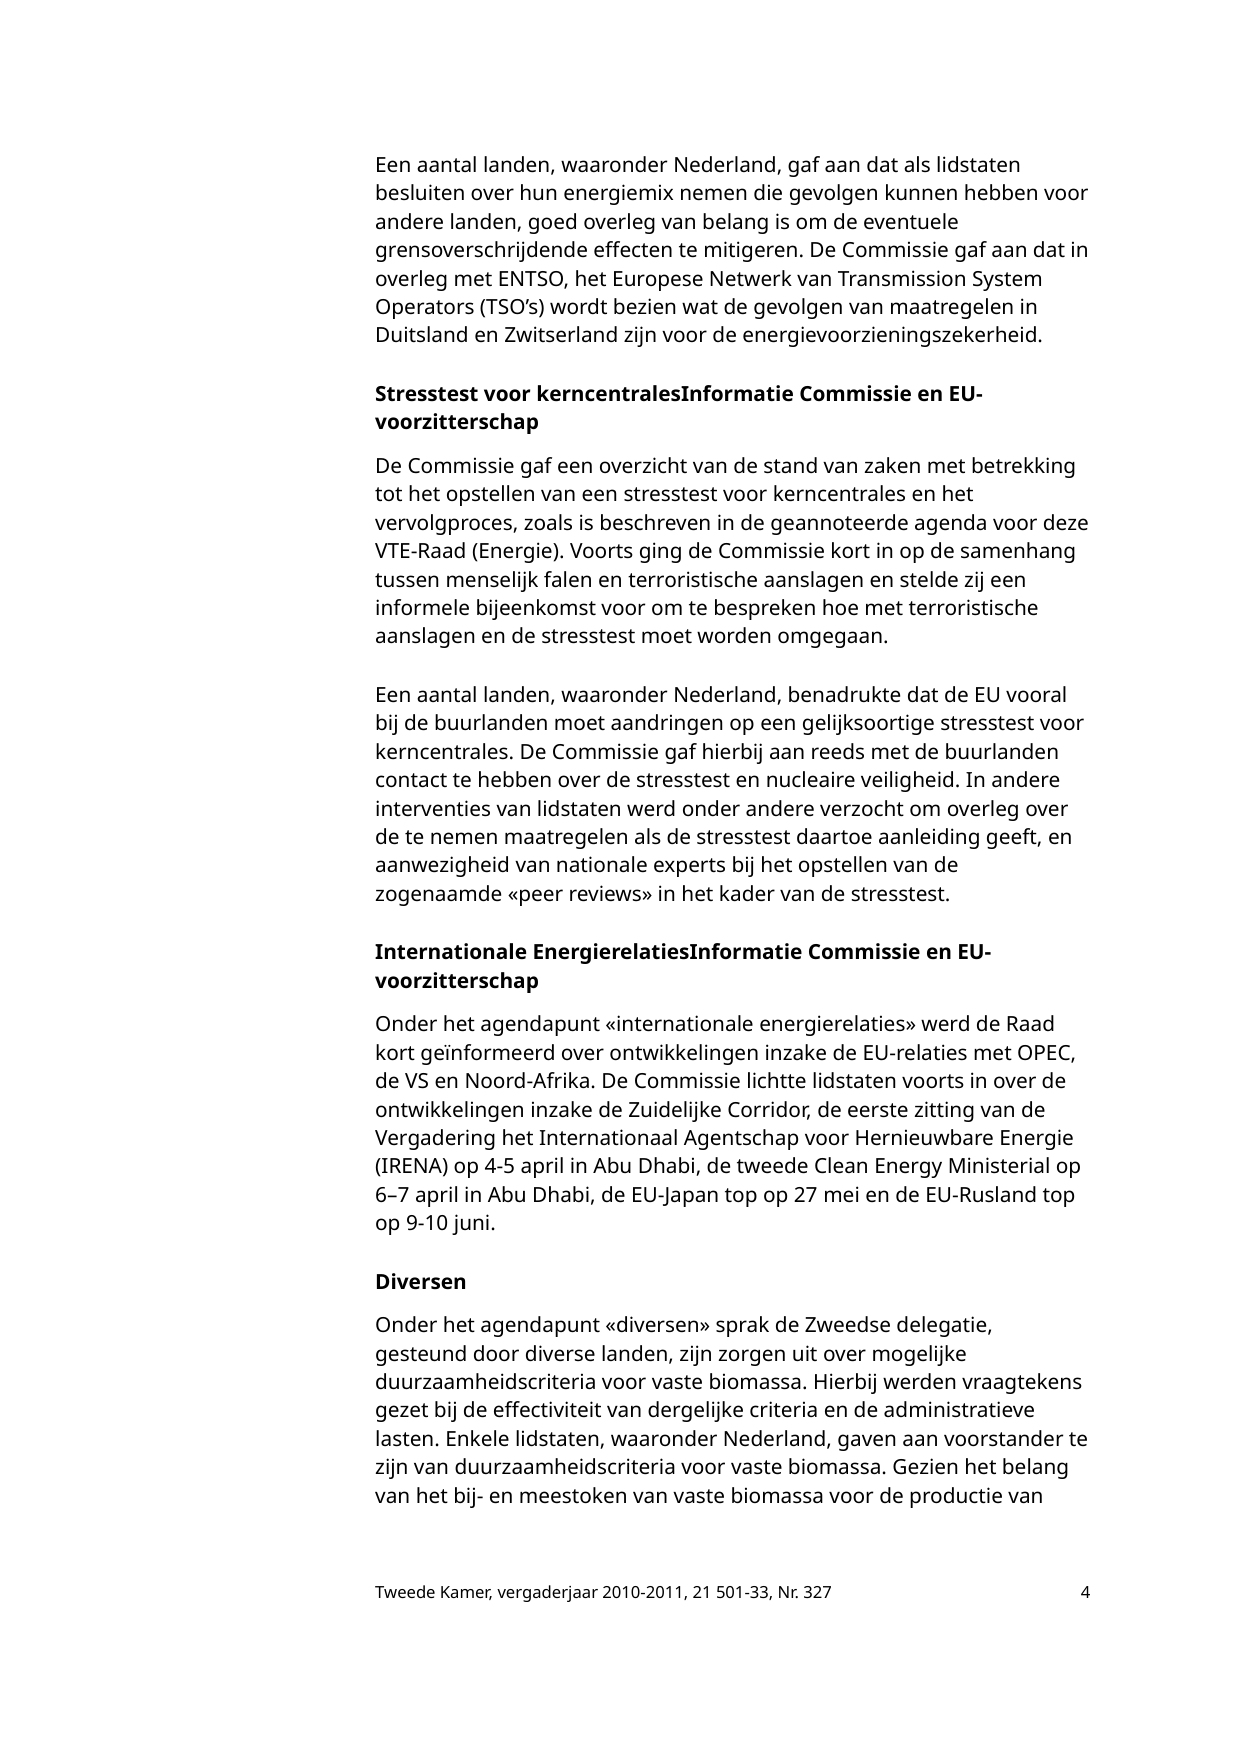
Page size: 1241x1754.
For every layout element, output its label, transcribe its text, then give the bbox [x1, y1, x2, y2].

text Stresstest voor kerncentralesInformatie Commissie en EU-voorzitterschap [375, 379, 1090, 436]
text Onder het agendapunt «diversen» sprak de Zweedse delegatie, gesteund door diverse landen, zijn zorgen uit over mogelijke duurzaamheidscriteria voor vaste biomassa. Hierbij werden vraagtekens gezet bij de effectiviteit van dergelijke criteria en de administratieve lasten. Enkele lidstaten, waaronder Nederland, gaven aan voorstander te zijn van duurzaamheidscriteria voor vaste biomassa. Gezien het belang van het bij- en meestoken van vaste biomassa voor de productie van [375, 1310, 1090, 1509]
text Onder het agendapunt «internationale energierelaties» werd de Raad kort geïnformeerd over ontwikkelingen inzake de EU-relaties met OPEC, de VS en Noord-Afrika. De Commissie lichtte lidstaten voorts in over de ontwikkelingen inzake de Zuidelijke Corridor, de eerste zitting van de Vergadering het Internationaal Agentschap voor Hernieuwbare Energie (IRENA) op 4-5 april in Abu Dhabi, de tweede Clean Energy Ministerial op 6–7 april in Abu Dhabi, de EU-Japan top op 27 mei en de EU-Rusland top op 9-10 juni. [375, 1009, 1090, 1237]
text Diversen [375, 1267, 1090, 1295]
text De Commissie gaf een overzicht van de stand van zaken met betrekking tot het opstellen van een stresstest voor kerncentrales en het vervolgproces, zoals is beschreven in de geannoteerde agenda voor deze VTE-Raad (Energie). Voorts ging de Commissie kort in op de samenhang tussen menselijk falen en terroristische aanslagen en stelde zij een informele bijeenkomst voor om te bespreken hoe met terroristische aanslagen en de stresstest moet worden omgegaan. [375, 451, 1090, 650]
text Een aantal landen, waaronder Nederland, benadrukte dat de EU vooral bij de buurlanden moet aandringen op een gelijksoortige stresstest voor kerncentrales. De Commissie gaf hierbij aan reeds met de buurlanden contact te hebben over de stresstest en nucleaire veiligheid. In andere interventies van lidstaten werd onder andere verzocht om overleg over de te nemen maatregelen als de stresstest daartoe aanleiding geeft, en aanwezigheid van nationale experts bij het opstellen van de zogenaamde «peer reviews» in het kader van de stresstest. [375, 680, 1090, 907]
text Een aantal landen, waaronder Nederland, gaf aan dat als lidstaten besluiten over hun energiemix nemen die gevolgen kunnen hebben voor andere landen, goed overleg van belang is om de eventuele grensoverschrijdende effecten te mitigeren. De Commissie gaf aan dat in overleg met ENTSO, het Europese Netwerk van Transmission System Operators (TSO’s) wordt bezien wat de gevolgen van maatregelen in Duitsland en Zwitserland zijn voor de energievoorzieningszekerheid. [375, 150, 1090, 349]
text Internationale EnergierelatiesInformatie Commissie en EU-voorzitterschap [375, 937, 1090, 994]
